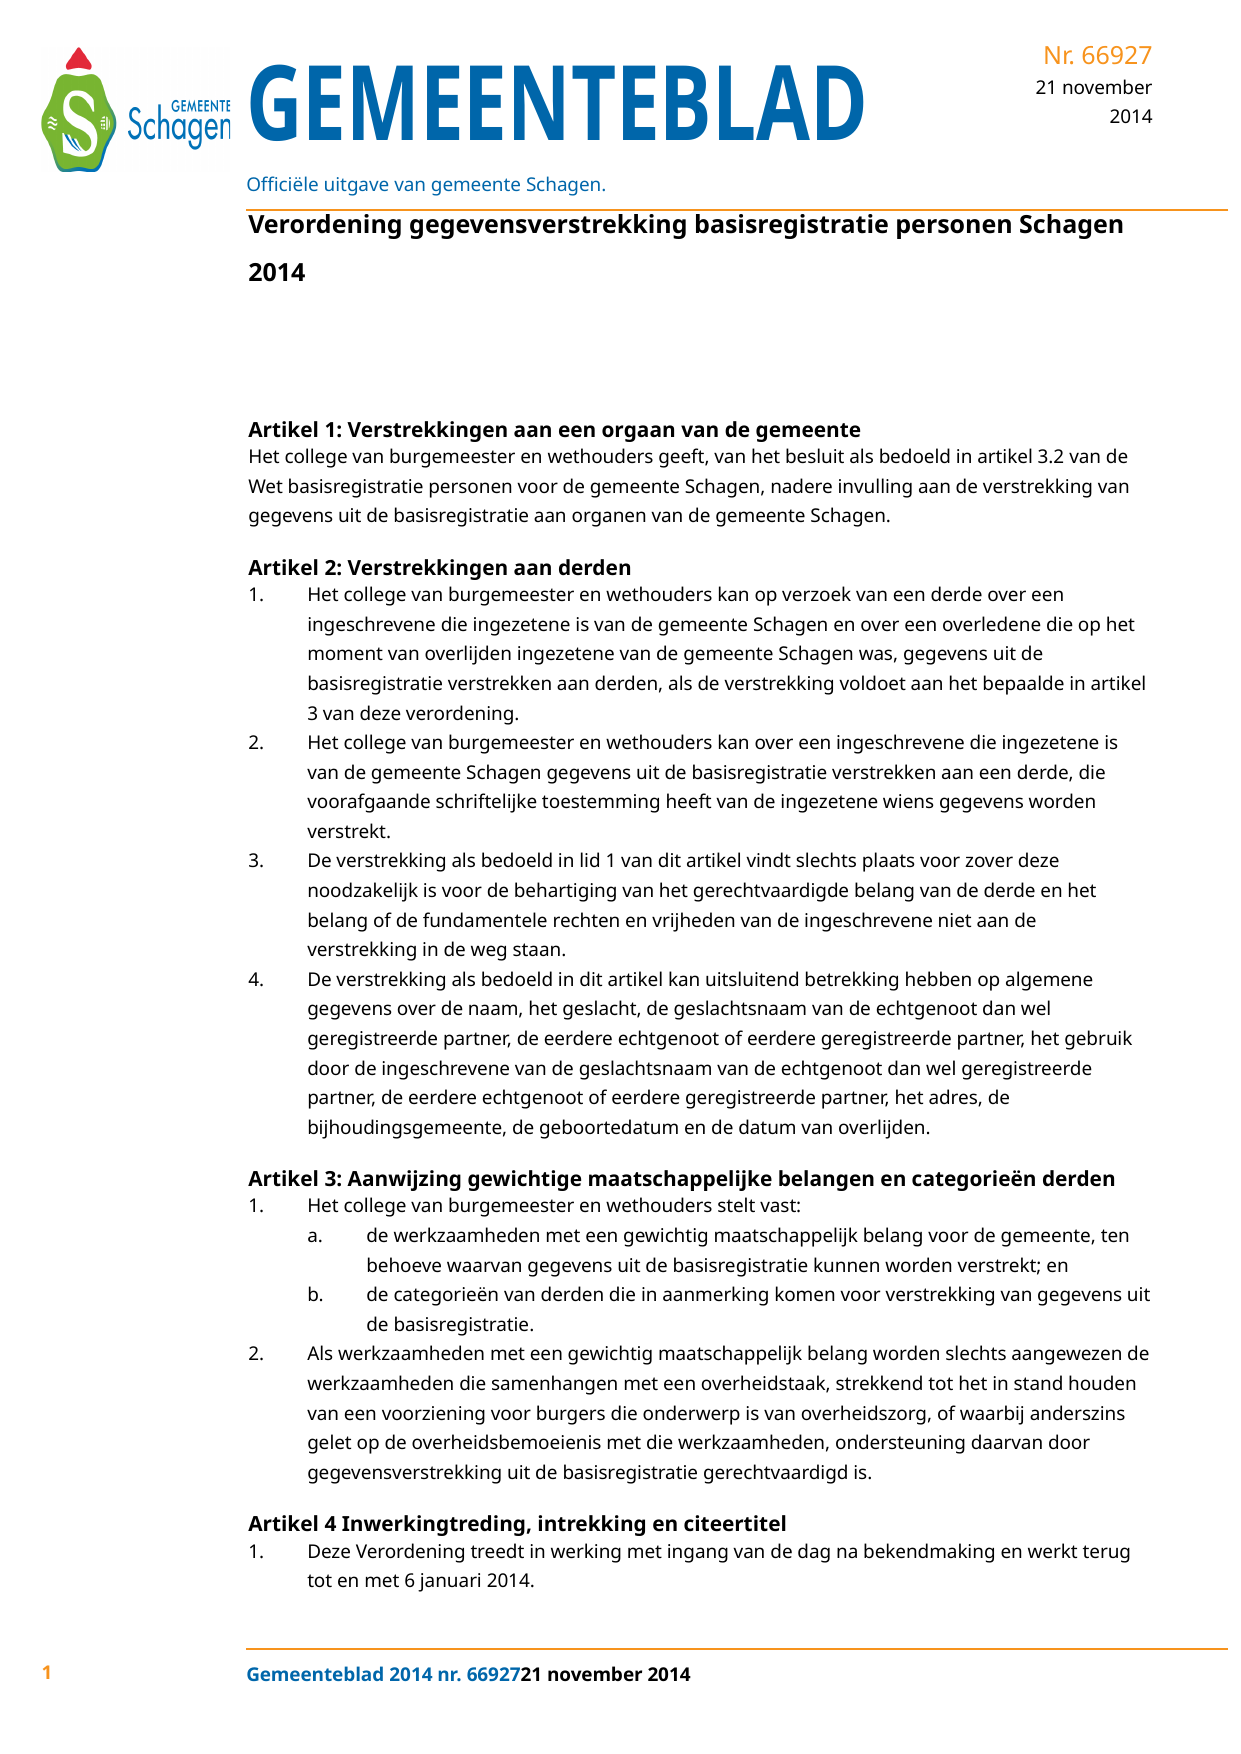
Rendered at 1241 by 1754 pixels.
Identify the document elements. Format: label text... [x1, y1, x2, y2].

text Artikel 1: Verstrekkingen aan een orgaan van de gemeente [248, 415, 1152, 443]
list Het college van burgemeester en wethouders kan op verzoek van een derde over een ingeschrevene die ingezetene is van de gemeente Schagen en over een overledene die op het moment van overlijden ingezetene van de gemeente Schagen was, gegevens uit de basisregistratie verstrekken aan derden, als de verstrekking voldoet aan het bepaalde in artikel 3 van deze verordening. [248, 581, 1152, 725]
text Artikel 2: Verstrekkingen aan derden [248, 553, 1152, 581]
picture [41, 47, 231, 172]
list Deze Verordening treedt in werking met ingang van de dag na bekendmaking en werkt terug tot en met 6 januari 2014. [248, 1538, 1152, 1593]
list Als werkzaamheden met een gewichtig maatschappelijk belang worden slechts aangewezen de werkzaamheden die samenhangen met een overheidstaak, strekkend tot het in stand houden van een voorziening voor burgers die onderwerp is van overheidszorg, of waarbij anderszins gelet op de overheidsbemoeienis met die werkzaamheden, ondersteuning daarvan door gegevensverstrekking uit de basisregistratie gerechtvaardigd is. [248, 1341, 1152, 1485]
list De verstrekking als bedoeld in lid 1 van dit artikel vindt slechts plaats voor zover deze noodzakelijk is voor de behartiging van het gerechtvaardigde belang van de derde en het belang of de fundamentele rechten en vrijheden van de ingeschrevene niet aan de verstrekking in de weg staan. [248, 848, 1152, 962]
text Artikel 3: Aanwijzing gewichtige maatschappelijke belangen en categorieën derden [248, 1164, 1152, 1193]
list Het college van burgemeester en wethouders stelt vast: [248, 1193, 1152, 1218]
list De verstrekking als bedoeld in dit artikel kan uitsluitend betrekking hebben op algemene gegevens over de naam, het geslacht, de geslachtsnaam van de echtgenoot dan wel geregistreerde partner, de eerdere echtgenoot of eerdere geregistreerde partner, het gebruik door de ingeschrevene van de geslachtsnaam van de echtgenoot dan wel geregistreerde partner, de eerdere echtgenoot of eerdere geregistreerde partner, het adres, de bijhoudingsgemeente, de geboortedatum en de datum van overlijden. [248, 966, 1152, 1139]
text Artikel 4 Inwerkingtreding, intrekking en citeertitel [248, 1509, 1152, 1538]
text Verordening gegevensverstrekking basisregistratie personen Schagen 2014 [248, 211, 1152, 288]
list Het college van burgemeester en wethouders kan over een ingeschrevene die ingezetene is van de gemeente Schagen gegevens uit de basisregistratie verstrekken aan een derde, die voorafgaande schriftelijke toestemming heeft van de ingezetene wiens gegevens worden verstrekt. [248, 729, 1152, 844]
list de werkzaamheden met een gewichtig maatschappelijk belang voor de gemeente, ten behoeve waarvan gegevens uit de basisregistratie kunnen worden verstrekt; en [307, 1222, 1152, 1278]
list de categorieën van derden die in aanmerking komen voor verstrekking van gegevens uit de basisregistratie. [307, 1281, 1152, 1337]
text Het college van burgemeester en wethouders geeft, van het besluit als bedoeld in artikel 3.2 van de Wet basisregistratie personen voor de gemeente Schagen, nadere invulling aan de verstrekking van gegevens uit de basisregistratie aan organen van de gemeente Schagen. [248, 443, 1152, 528]
